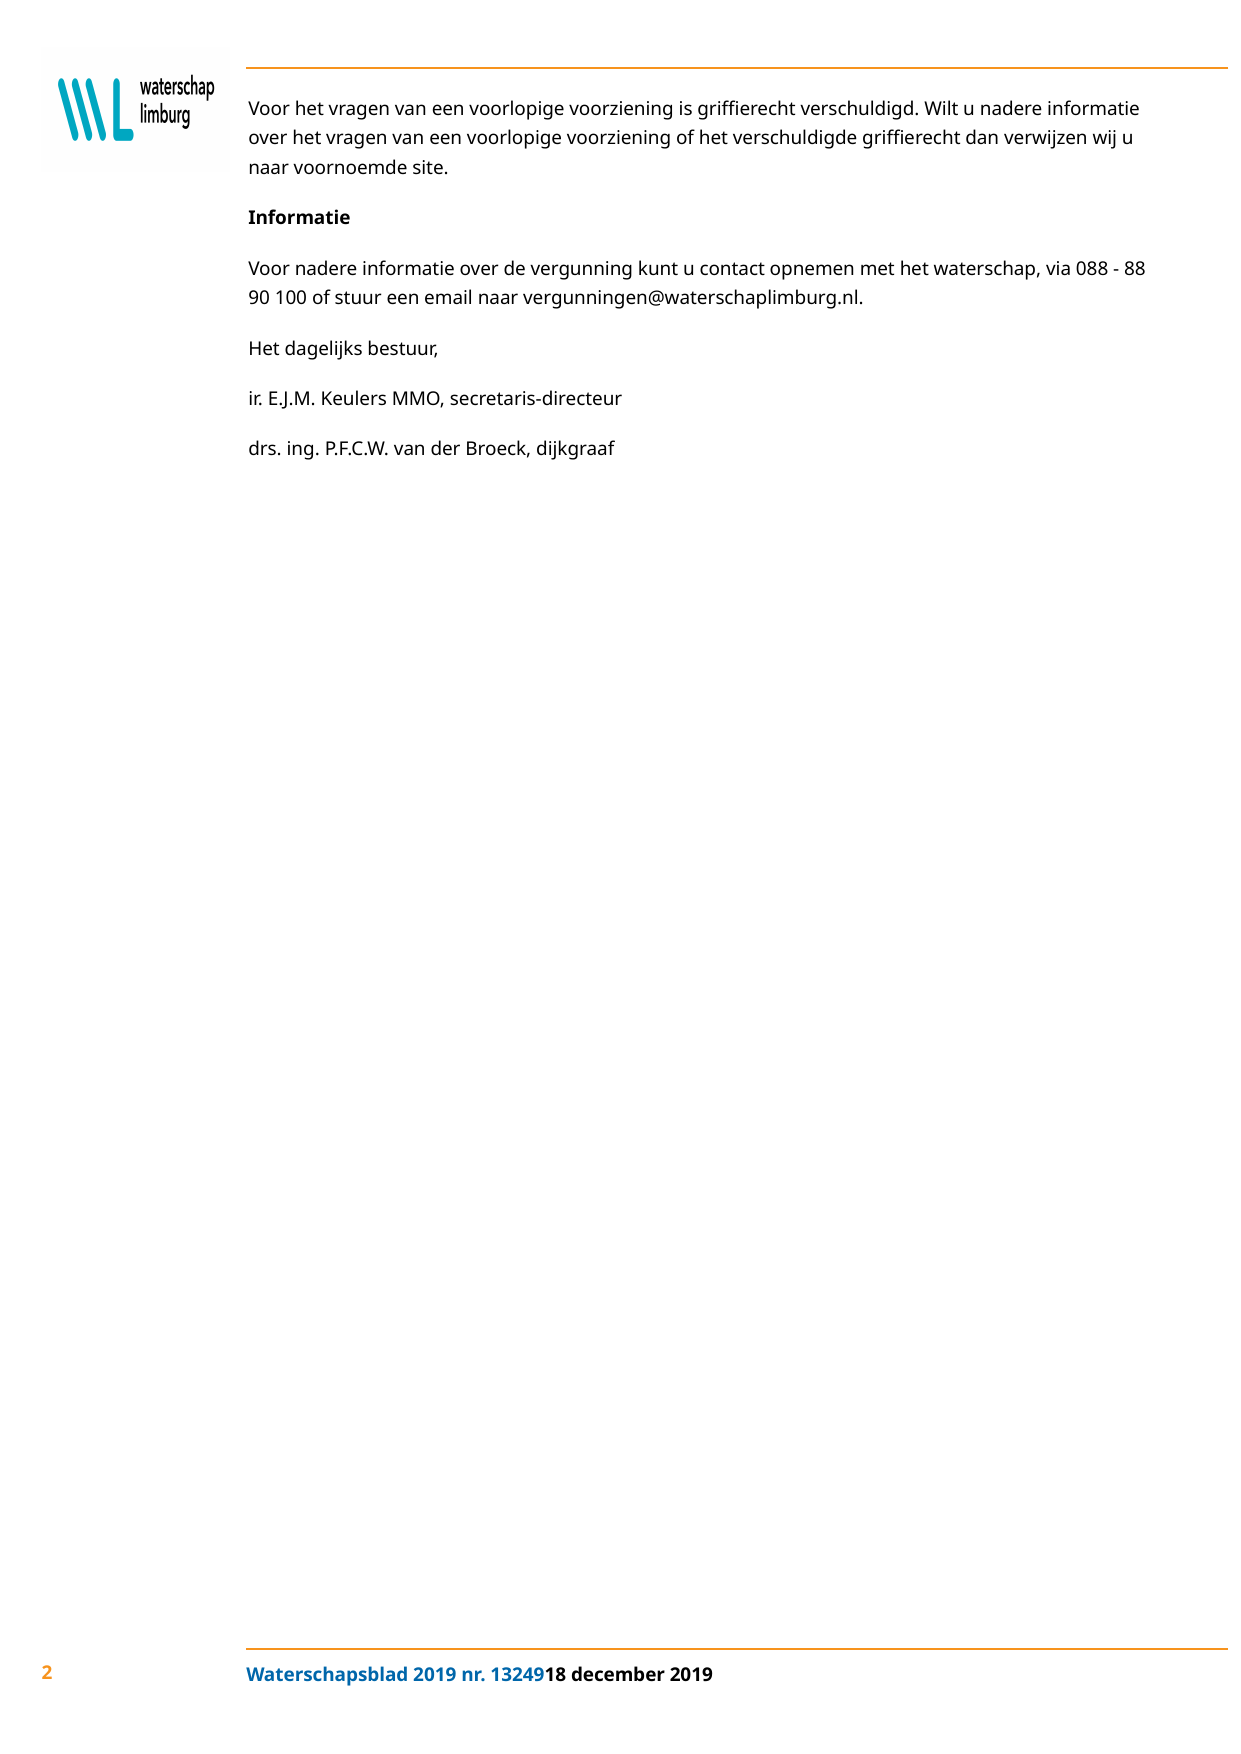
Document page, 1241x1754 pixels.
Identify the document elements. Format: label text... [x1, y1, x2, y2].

text Voor het vragen van een voorlopige voorziening is griffierecht verschuldigd. Wilt u nadere informatie over het vragen van een voorlopige voorziening of het verschuldigde griffierecht dan verwijzen wij u naar voornoemde site. [248, 95, 1152, 180]
text drs. ing. P.F.C.W. van der Broeck, dijkgraaf [248, 436, 1152, 461]
text Informatie [248, 204, 1152, 230]
picture [41, 47, 231, 172]
text ir. E.J.M. Keulers MMO, secretaris-directeur [248, 385, 1152, 411]
text Voor nadere informatie over de vergunning kunt u contact opnemen met het waterschap, via 088 - 88 90 100 of stuur een email naar vergunningen@waterschaplimburg.nl. [248, 255, 1152, 310]
text Het dagelijks bestuur, [248, 335, 1152, 361]
